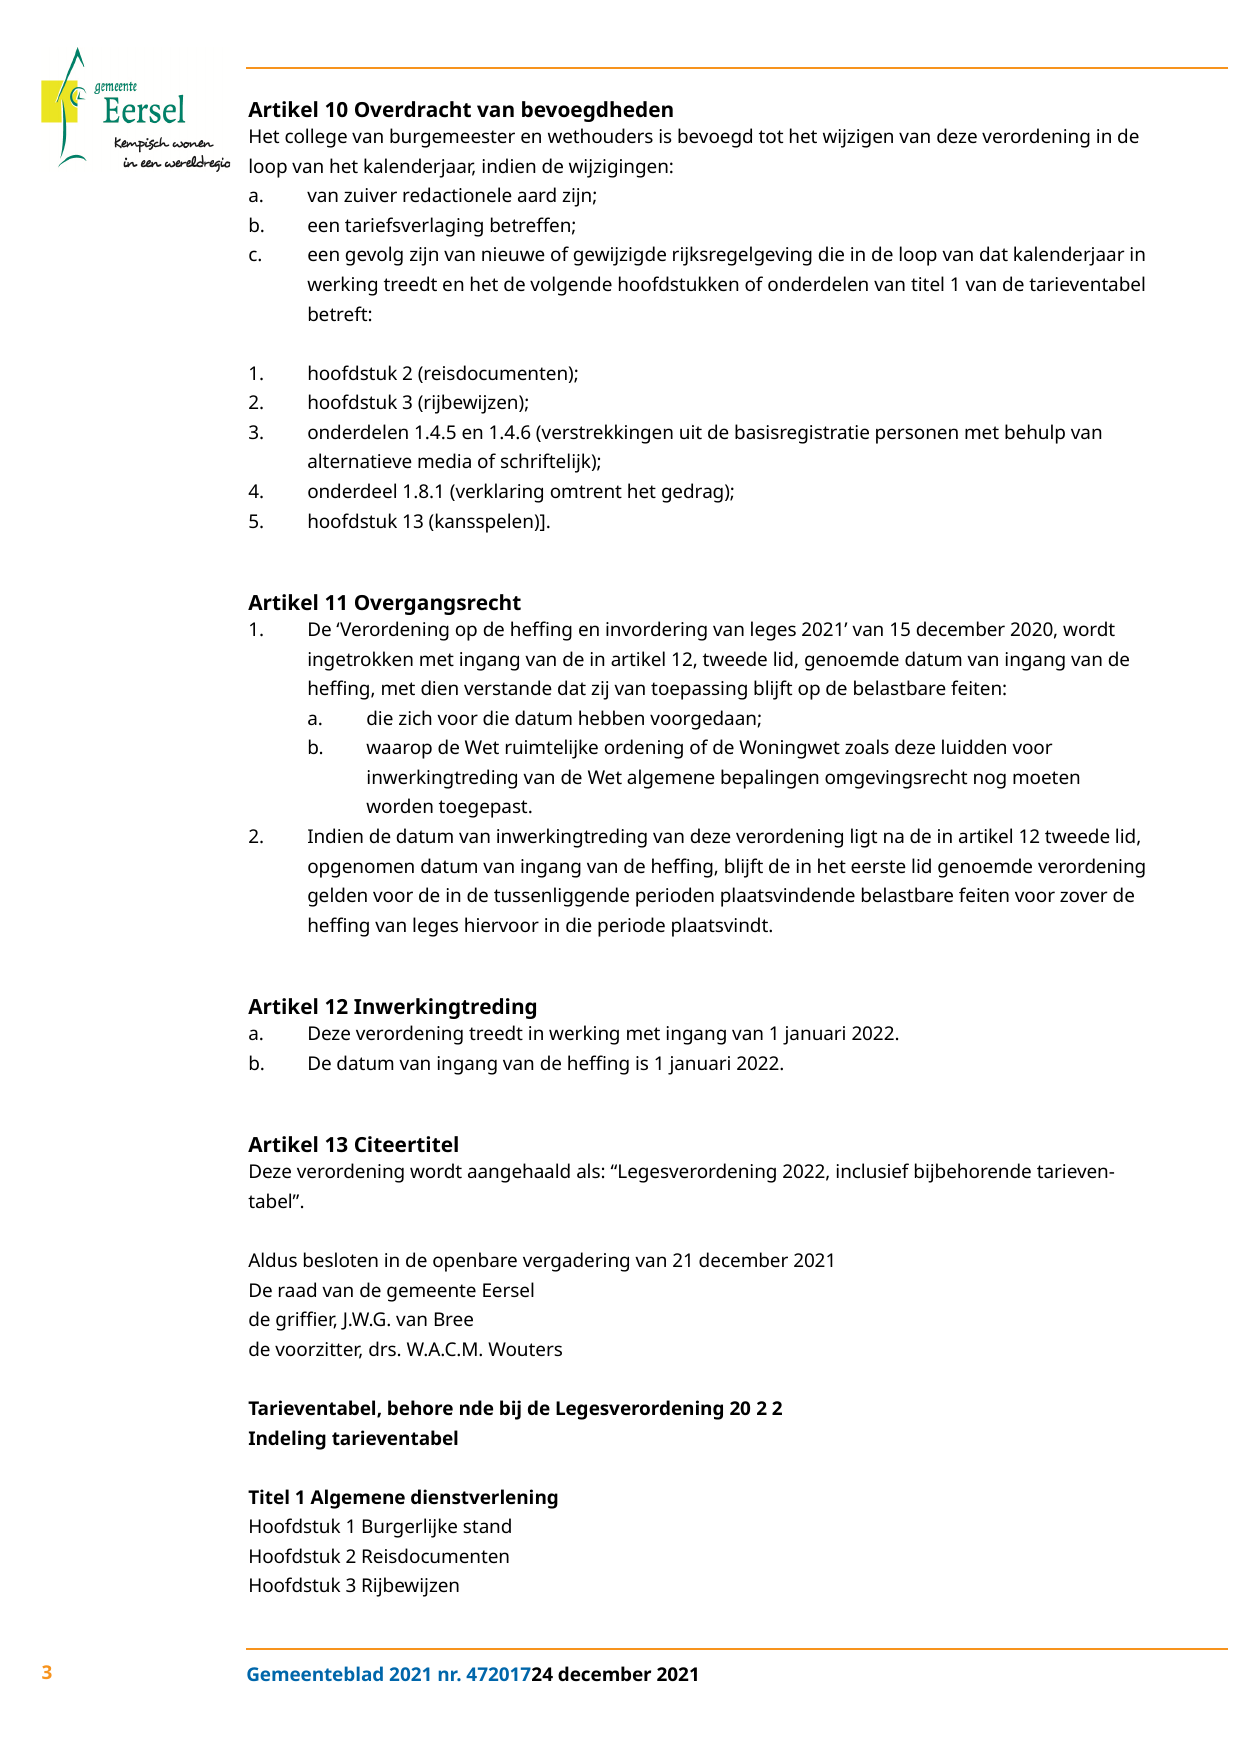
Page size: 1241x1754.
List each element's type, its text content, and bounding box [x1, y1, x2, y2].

text Hoofdstuk 2 Reisdocumenten [248, 1543, 1152, 1569]
text Tarieventabel, behore nde bij de Legesverordening 20 2 2 [248, 1395, 1152, 1421]
text Het college van burgemeester en wethouders is bevoegd tot het wijzigen van deze verordening in de loop van het kalenderjaar, indien de wijzigingen: [248, 123, 1152, 178]
list De datum van ingang van de heffing is 1 januari 2022. [248, 1050, 1152, 1076]
text Artikel 10 Overdracht van bevoegdheden [248, 95, 1152, 123]
text Aldus besloten in de openbare vergadering van 21 december 2021 [248, 1247, 1152, 1273]
list die zich voor die datum hebben voorgedaan; [307, 705, 1152, 731]
list een tariefsverlaging betreffen; [248, 212, 1152, 238]
list hoofdstuk 13 (kansspelen)]. [248, 508, 1152, 533]
text Artikel 13 Citeertitel [248, 1130, 1152, 1158]
list Indien de datum van inwerkingtreding van deze verordening ligt na de in artikel 12 tweede lid, opgenomen datum van ingang van de heffing, blijft de in het eerste lid genoemde verordening gelden voor de in de tussenliggende perioden plaatsvindende belastbare feiten voor zover de heffing van leges hiervoor in die periode plaatsvindt. [248, 823, 1152, 938]
text de voorzitter, drs. W.A.C.M. Wouters [248, 1336, 1152, 1362]
text Artikel 12 Inwerkingtreding [248, 992, 1152, 1021]
list hoofdstuk 2 (reisdocumenten); [248, 360, 1152, 386]
text Artikel 11 Overgangsrecht [248, 588, 1152, 616]
text de griffier, J.W.G. van Bree [248, 1306, 1152, 1332]
picture [41, 47, 231, 172]
list hoofdstuk 3 (rijbewijzen); [248, 389, 1152, 415]
list een gevolg zijn van nieuwe of gewijzigde rijksregelgeving die in de loop van dat kalenderjaar in werking treedt en het de volgende hoofdstukken of onderdelen van titel 1 van de tarieventabel betreft: [248, 242, 1152, 326]
list onderdeel 1.8.1 (verklaring omtrent het gedrag); [248, 478, 1152, 504]
list De ‘Verordening op de heffing en invordering van leges 2021’ van 15 december 2020, wordt ingetrokken met ingang van de in artikel 12, tweede lid, genoemde datum van ingang van de heffing, met dien verstande dat zij van toepassing blijft op de belastbare feiten: [248, 616, 1152, 701]
list waarop de Wet ruimtelijke ordening of de Woningwet zoals deze luidden voor inwerkingtreding van de Wet algemene bepalingen omgevingsrecht nog moeten worden toegepast. [307, 734, 1152, 819]
text Deze verordening wordt aangehaald als: “Legesverordening 2022, inclusief bijbehorende tarieven-tabel”. [248, 1158, 1152, 1214]
text Titel 1 Algemene dienstverlening [248, 1484, 1152, 1510]
list van zuiver redactionele aard zijn; [248, 182, 1152, 208]
list onderdelen 1.4.5 en 1.4.6 (verstrekkingen uit de basisregistratie personen met behulp van alternatieve media of schriftelijk); [248, 419, 1152, 474]
text De raad van de gemeente Eersel [248, 1277, 1152, 1303]
text Indeling tarieventabel [248, 1425, 1152, 1451]
text Hoofdstuk 3 Rijbewijzen [248, 1573, 1152, 1598]
text Hoofdstuk 1 Burgerlijke stand [248, 1513, 1152, 1539]
list Deze verordening treedt in werking met ingang van 1 januari 2022. [248, 1021, 1152, 1046]
